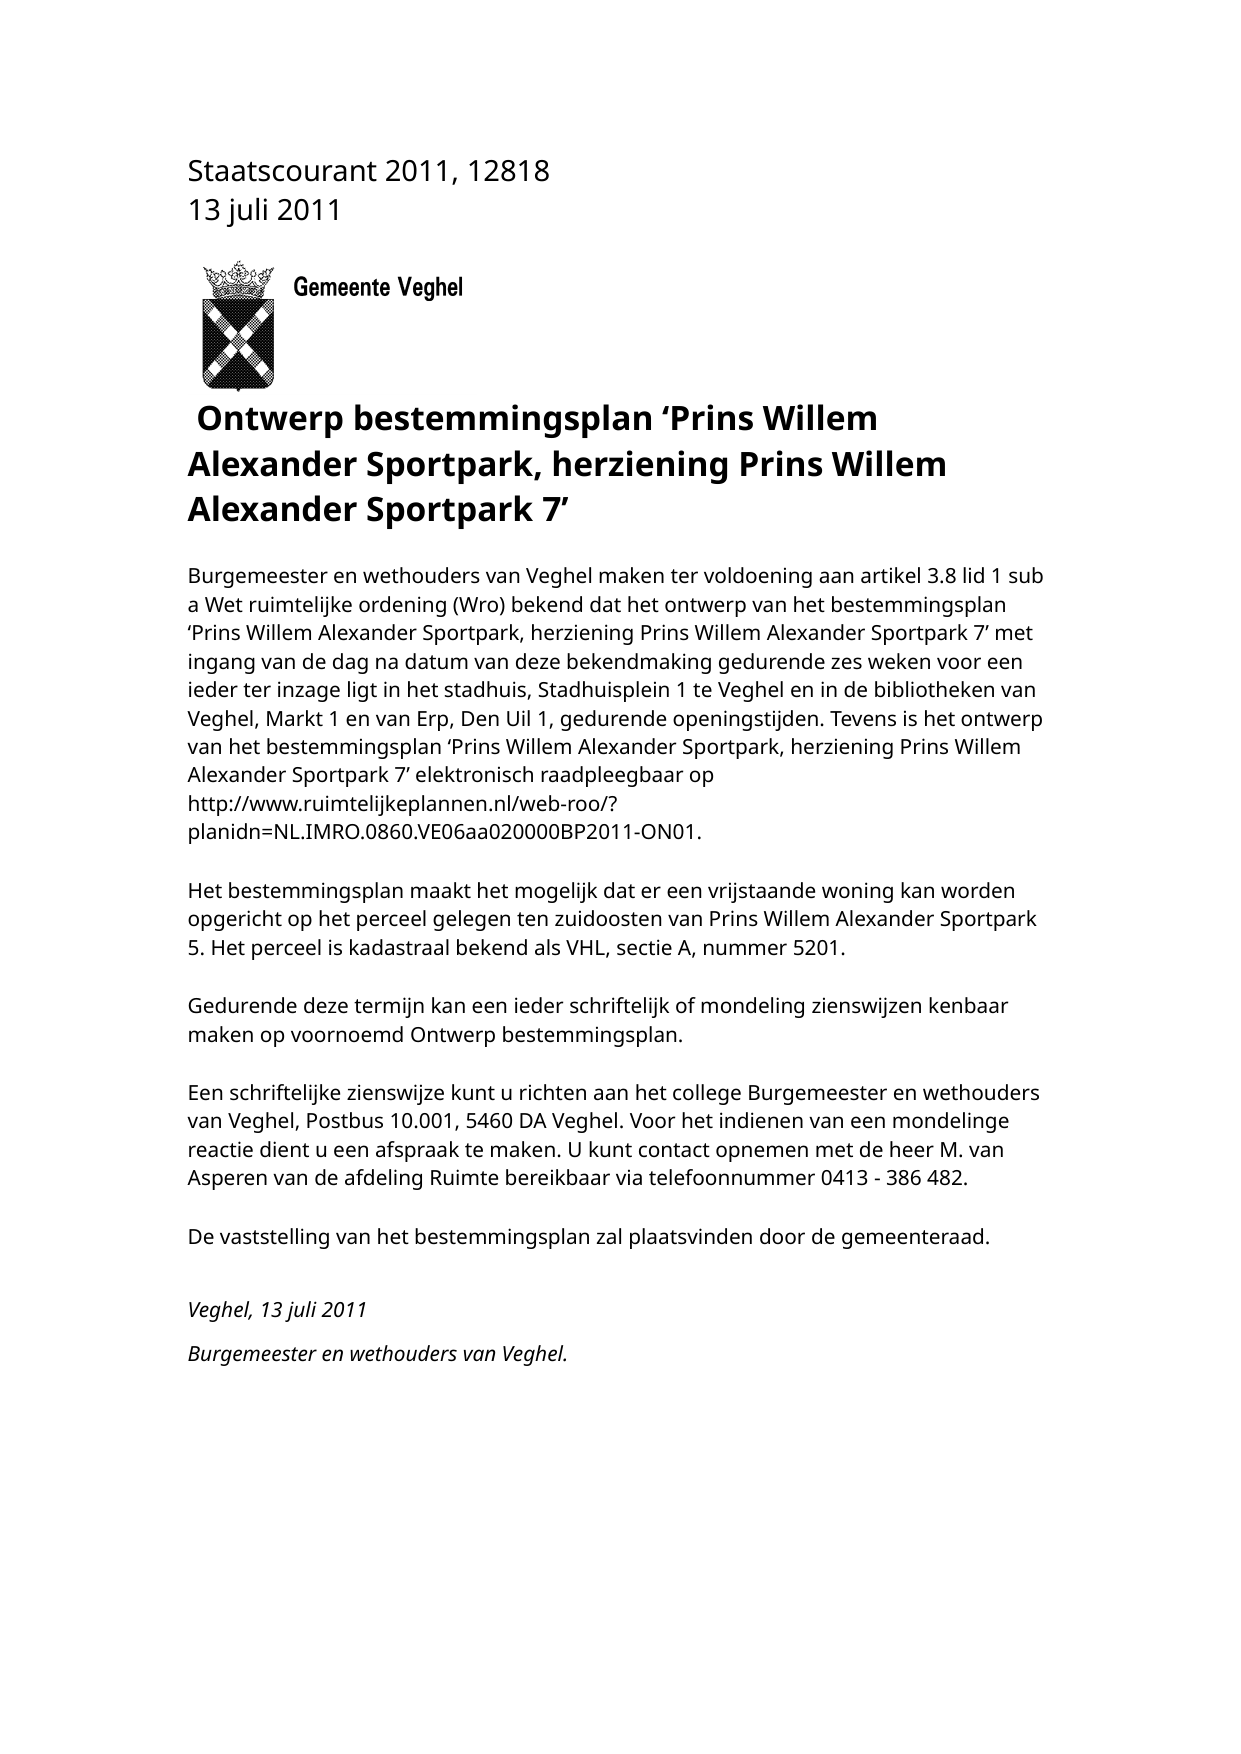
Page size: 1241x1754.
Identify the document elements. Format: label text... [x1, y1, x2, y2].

text Veghel, 13 juli 2011 [187, 1295, 1053, 1324]
subtitle Ontwerp bestemmingsplan ‘Prins Willem Alexander Sportpark, herziening Prins Willem Alexander Sportpark 7’ [187, 271, 1053, 532]
text Een schriftelijke zienswijze kunt u richten aan het college Burgemeester en wethouders van Veghel, Postbus 10.001, 5460 DA Veghel. Voor het indienen van een mondelinge reactie dient u een afspraak te maken. U kunt contact opnemen met de heer M. van Asperen van de afdeling Ruimte bereikbaar via telefoonnummer 0413 - 386 482. [187, 1078, 1053, 1192]
text Het bestemmingsplan maakt het mogelijk dat er een vrijstaande woning kan worden opgericht op het perceel gelegen ten zuidoosten van Prins Willem Alexander Sportpark 5. Het perceel is kadastraal bekend als VHL, sectie A, nummer 5201. [187, 876, 1053, 961]
text Burgemeester en wethouders van Veghel maken ter voldoening aan artikel 3.8 lid 1 sub a Wet ruimtelijke ordening (Wro) bekend dat het ontwerp van het bestemmingsplan ‘Prins Willem Alexander Sportpark, herziening Prins Willem Alexander Sportpark 7’ met ingang van de dag na datum van deze bekendmaking gedurende zes weken voor een ieder ter inzage ligt in het stadhuis, Stadhuisplein 1 te Veghel en in de bibliotheken van Veghel, Markt 1 en van Erp, Den Uil 1, gedurende openingstijden. Tevens is het ontwerp van het bestemmingsplan ‘Prins Willem Alexander Sportpark, herziening Prins Willem Alexander Sportpark 7’ elektronisch raadpleegbaar op http://www.ruimtelijkeplannen.nl/web-roo/?planidn=NL.IMRO.0860.VE06aa020000BP2011-ON01. [187, 562, 1053, 846]
text Gedurende deze termijn kan een ieder schriftelijk of mondeling zienswijzen kenbaar maken op voornoemd Ontwerp bestemmingsplan. [187, 991, 1053, 1048]
text Burgemeester en wethouders van Veghel. [187, 1339, 1053, 1367]
text De vaststelling van het bestemmingsplan zal plaatsvinden door de gemeenteraad. [187, 1222, 1053, 1250]
text Staatscourant 2011, 12818 [187, 150, 1053, 190]
picture [187, 258, 477, 395]
text 13 juli 2011 [187, 190, 1053, 229]
